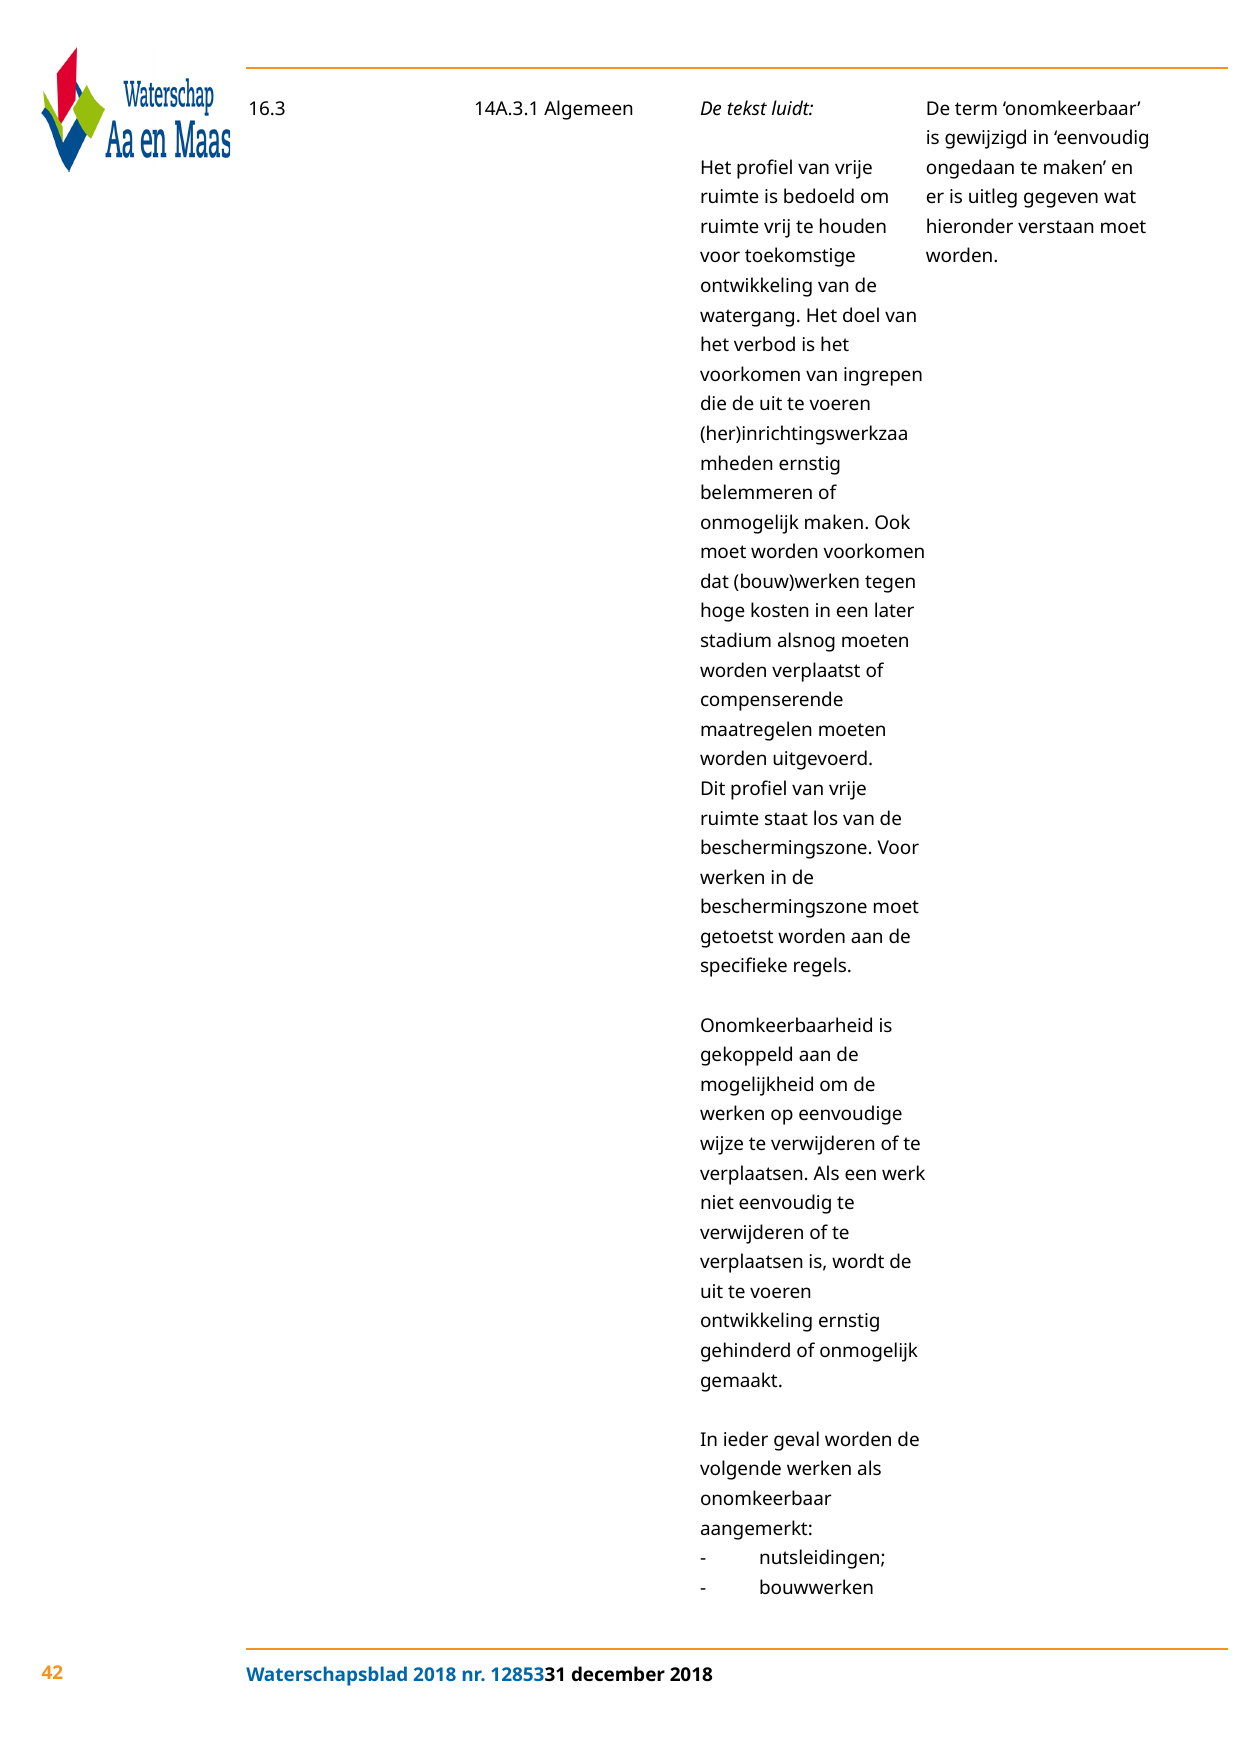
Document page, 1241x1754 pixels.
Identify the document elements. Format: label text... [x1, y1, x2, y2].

table_cell 14A.3.1 Algemeen [474, 95, 700, 1600]
picture [41, 47, 231, 172]
table_cell De term ‘onomkeerbaar’ is gewijzigd in ‘eenvoudig ongedaan te maken’ en er is uitleg gegeven wat hieronder verstaan moet worden. [926, 95, 1152, 1600]
table_cell 16.3 [248, 95, 474, 1600]
table_cell De tekst luidt: Het profiel van vrije ruimte is bedoeld om ruimte vrij te houden voor toekomstige ontwikkeling van de watergang. Het doel van het verbod is het voorkomen van ingrepen die de uit te voeren (her)inrichtingswerkzaamheden ernstig belemmeren of onmogelijk maken. Ook moet worden voorkomen dat (bouw)werken tegen hoge kosten in een later stadium alsnog moeten worden verplaatst of compenserende maatregelen moeten worden uitgevoerd. Dit profiel van vrije ruimte staat los van de beschermingszone. Voor werken in de beschermingszone moet getoetst worden aan de specifieke regels. Onomkeerbaarheid is gekoppeld aan de mogelijkheid om de werken op eenvoudige wijze te verwijderen of te verplaatsen. Als een werk niet eenvoudig te verwijderen of te verplaatsen is, wordt de uit te voeren ontwikkeling ernstig gehinderd of onmogelijk gemaakt. In ieder geval worden de volgende werken als onomkeerbaar aangemerkt: nutsleidingen; bouwwerken [700, 95, 926, 1600]
